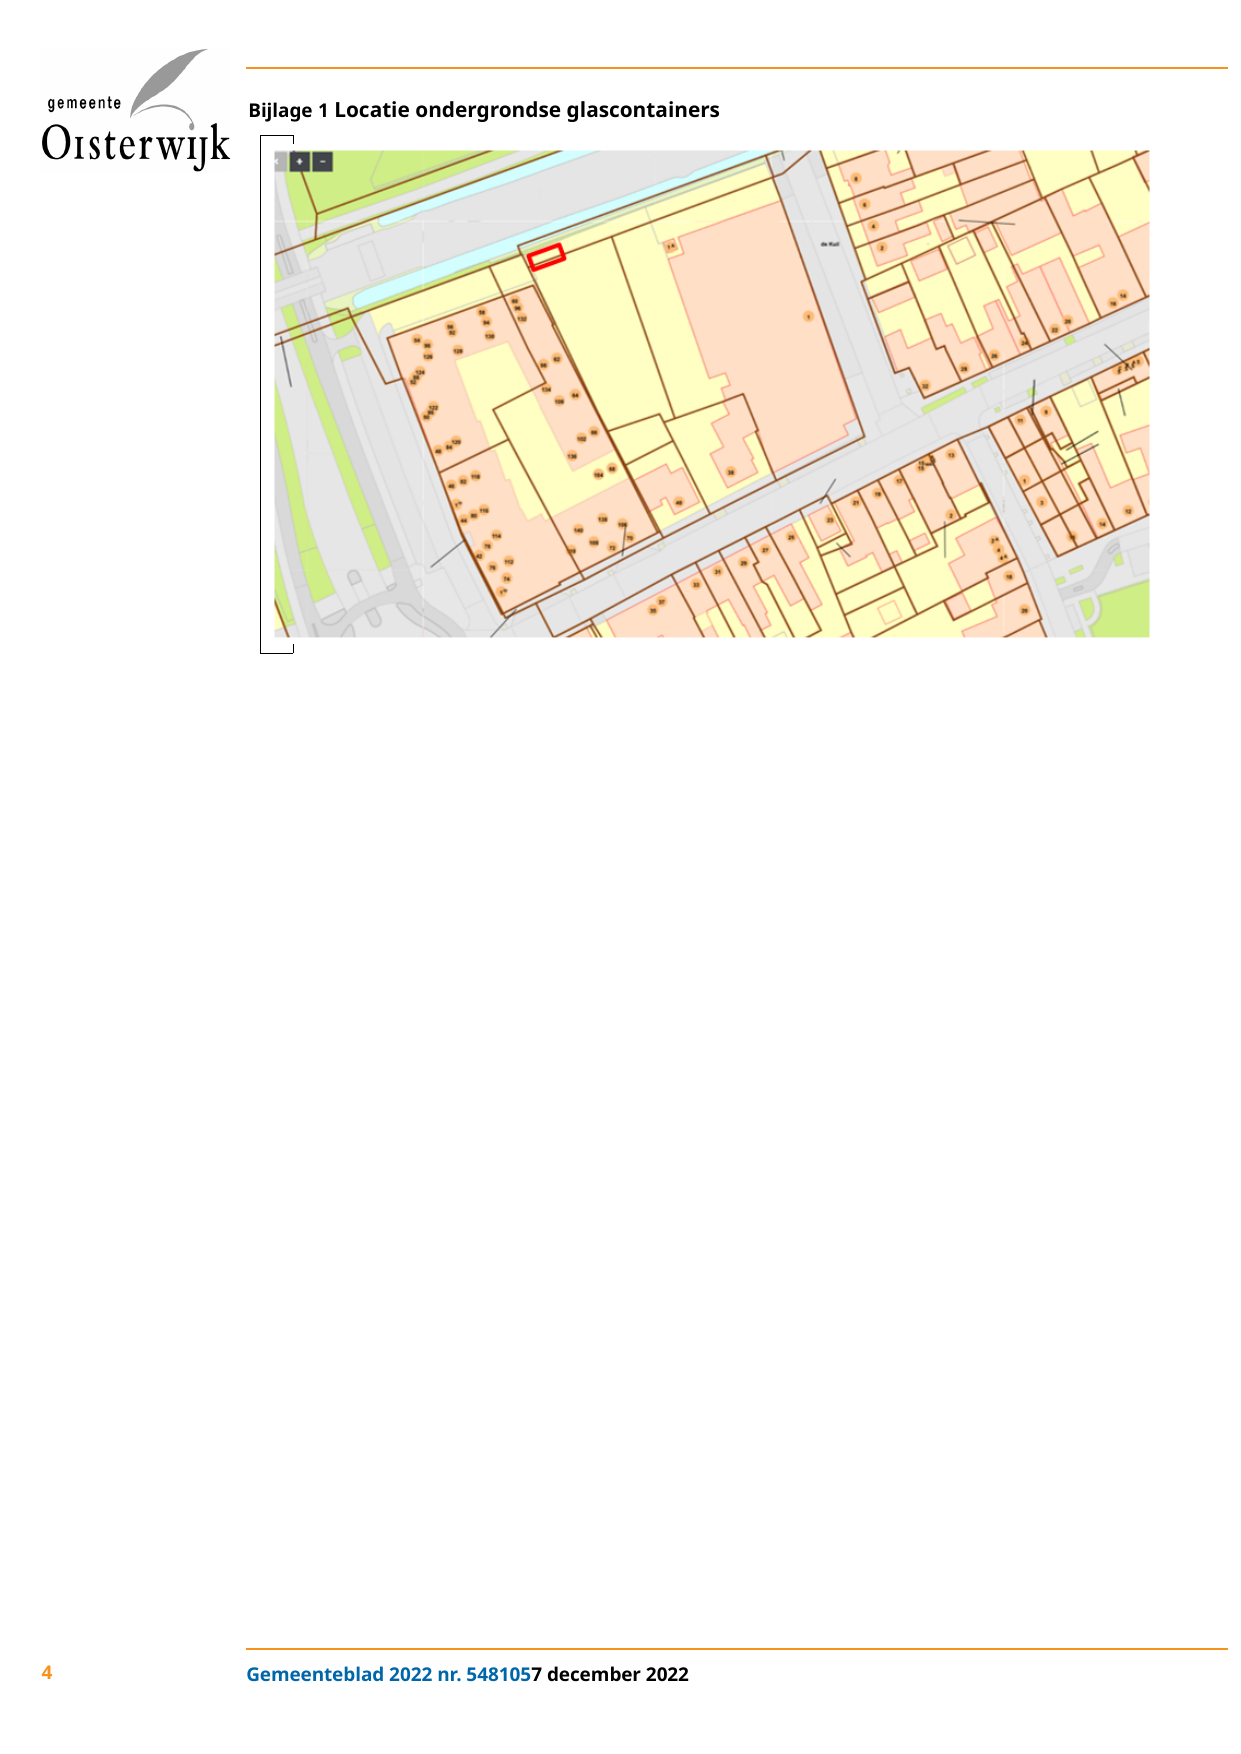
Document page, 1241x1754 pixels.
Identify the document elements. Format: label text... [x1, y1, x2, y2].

text Bijlage 1 Locatie ondergrondse glascontainers [248, 95, 1152, 123]
picture [268, 144, 1155, 644]
picture [41, 47, 231, 172]
